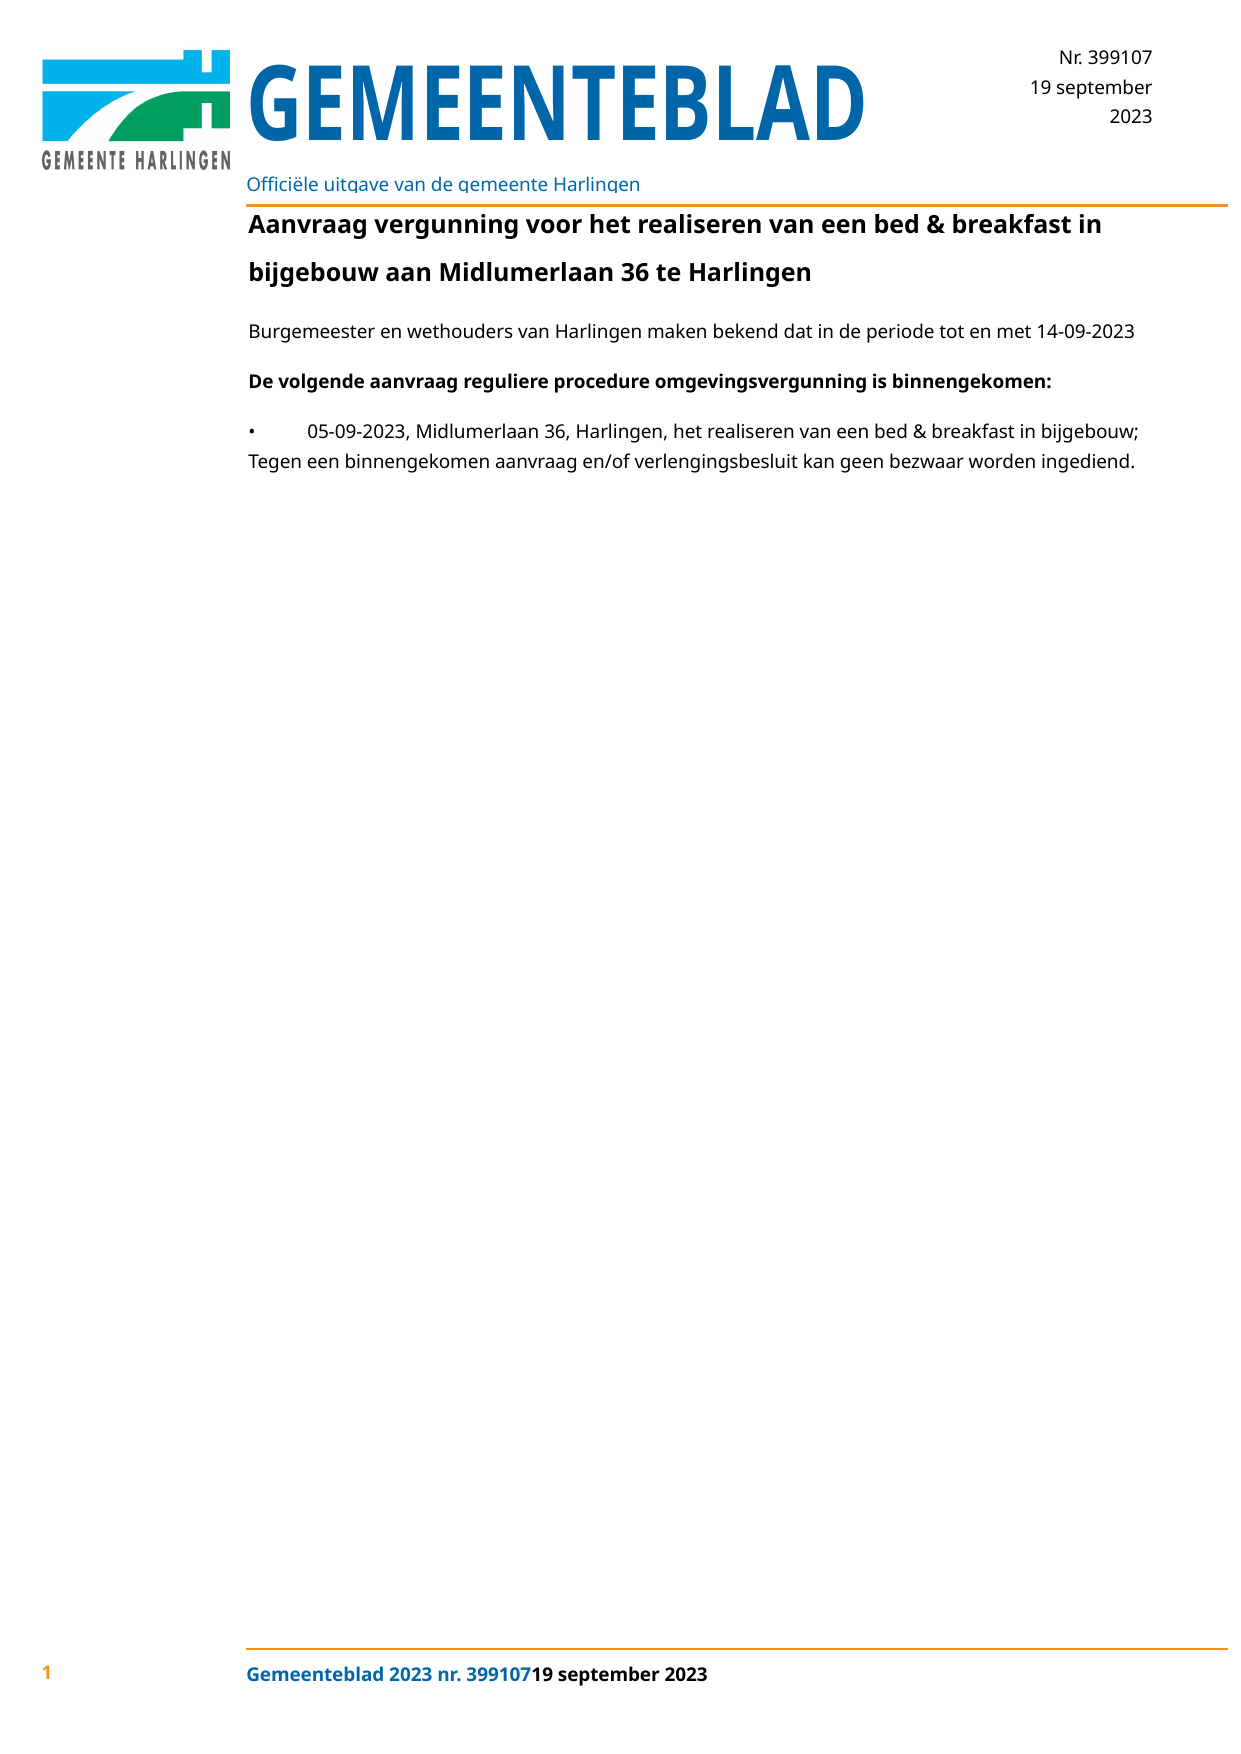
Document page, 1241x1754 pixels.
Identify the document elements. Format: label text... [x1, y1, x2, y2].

text Tegen een binnengekomen aanvraag en/of verlengingsbesluit kan geen bezwaar worden ingediend. [248, 448, 1152, 474]
text Burgemeester en wethouders van Harlingen maken bekend dat in de periode tot en met 14-09-2023 [248, 318, 1152, 344]
list 05-09-2023, Midlumerlaan 36, Harlingen, het realiseren van een bed & breakfast in bijgebouw; [248, 419, 1152, 444]
picture [41, 47, 231, 172]
text Aanvraag vergunning voor het realiseren van een bed & breakfast in bijgebouw aan Midlumerlaan 36 te Harlingen [248, 207, 1152, 288]
text De volgende aanvraag reguliere procedure omgevingsvergunning is binnengekomen: [248, 368, 1152, 394]
